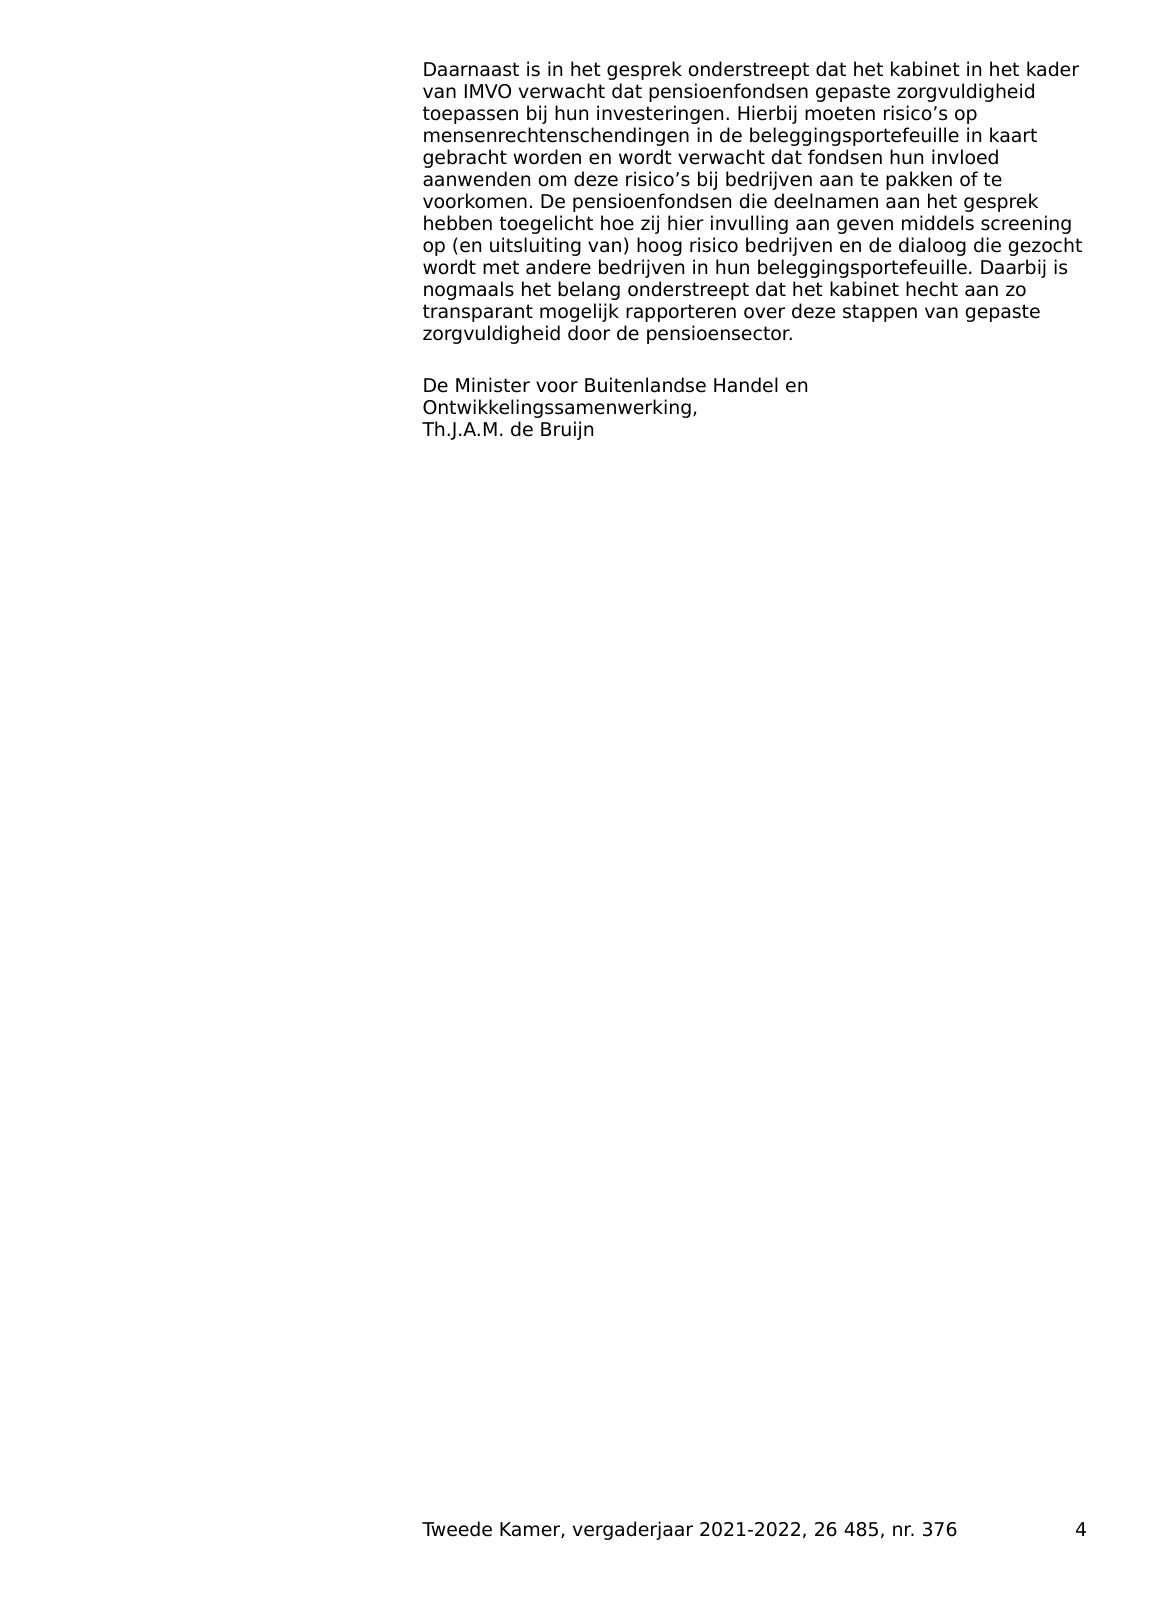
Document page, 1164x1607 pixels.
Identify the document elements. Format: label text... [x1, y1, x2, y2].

text De Minister voor Buitenlandse Handel en Ontwikkelingssamenwerking, Th.J.A.M. de Bruijn [422, 375, 1087, 441]
text Daarnaast is in het gesprek onderstreept dat het kabinet in het kader van IMVO verwacht dat pensioenfondsen gepaste zorgvuldigheid toepassen bij hun investeringen. Hierbij moeten risico’s op mensenrechtenschendingen in de beleggingsportefeuille in kaart gebracht worden en wordt verwacht dat fondsen hun invloed aanwenden om deze risico’s bij bedrijven aan te pakken of te voorkomen. De pensioenfondsen die deelnamen aan het gesprek hebben toegelicht hoe zij hier invulling aan geven middels screening op (en uitsluiting van) hoog risico bedrijven en de dialoog die gezocht wordt met andere bedrijven in hun beleggingsportefeuille. Daarbij is nogmaals het belang onderstreept dat het kabinet hecht aan zo transparant mogelijk rapporteren over deze stappen van gepaste zorgvuldigheid door de pensioensector. [422, 59, 1087, 345]
